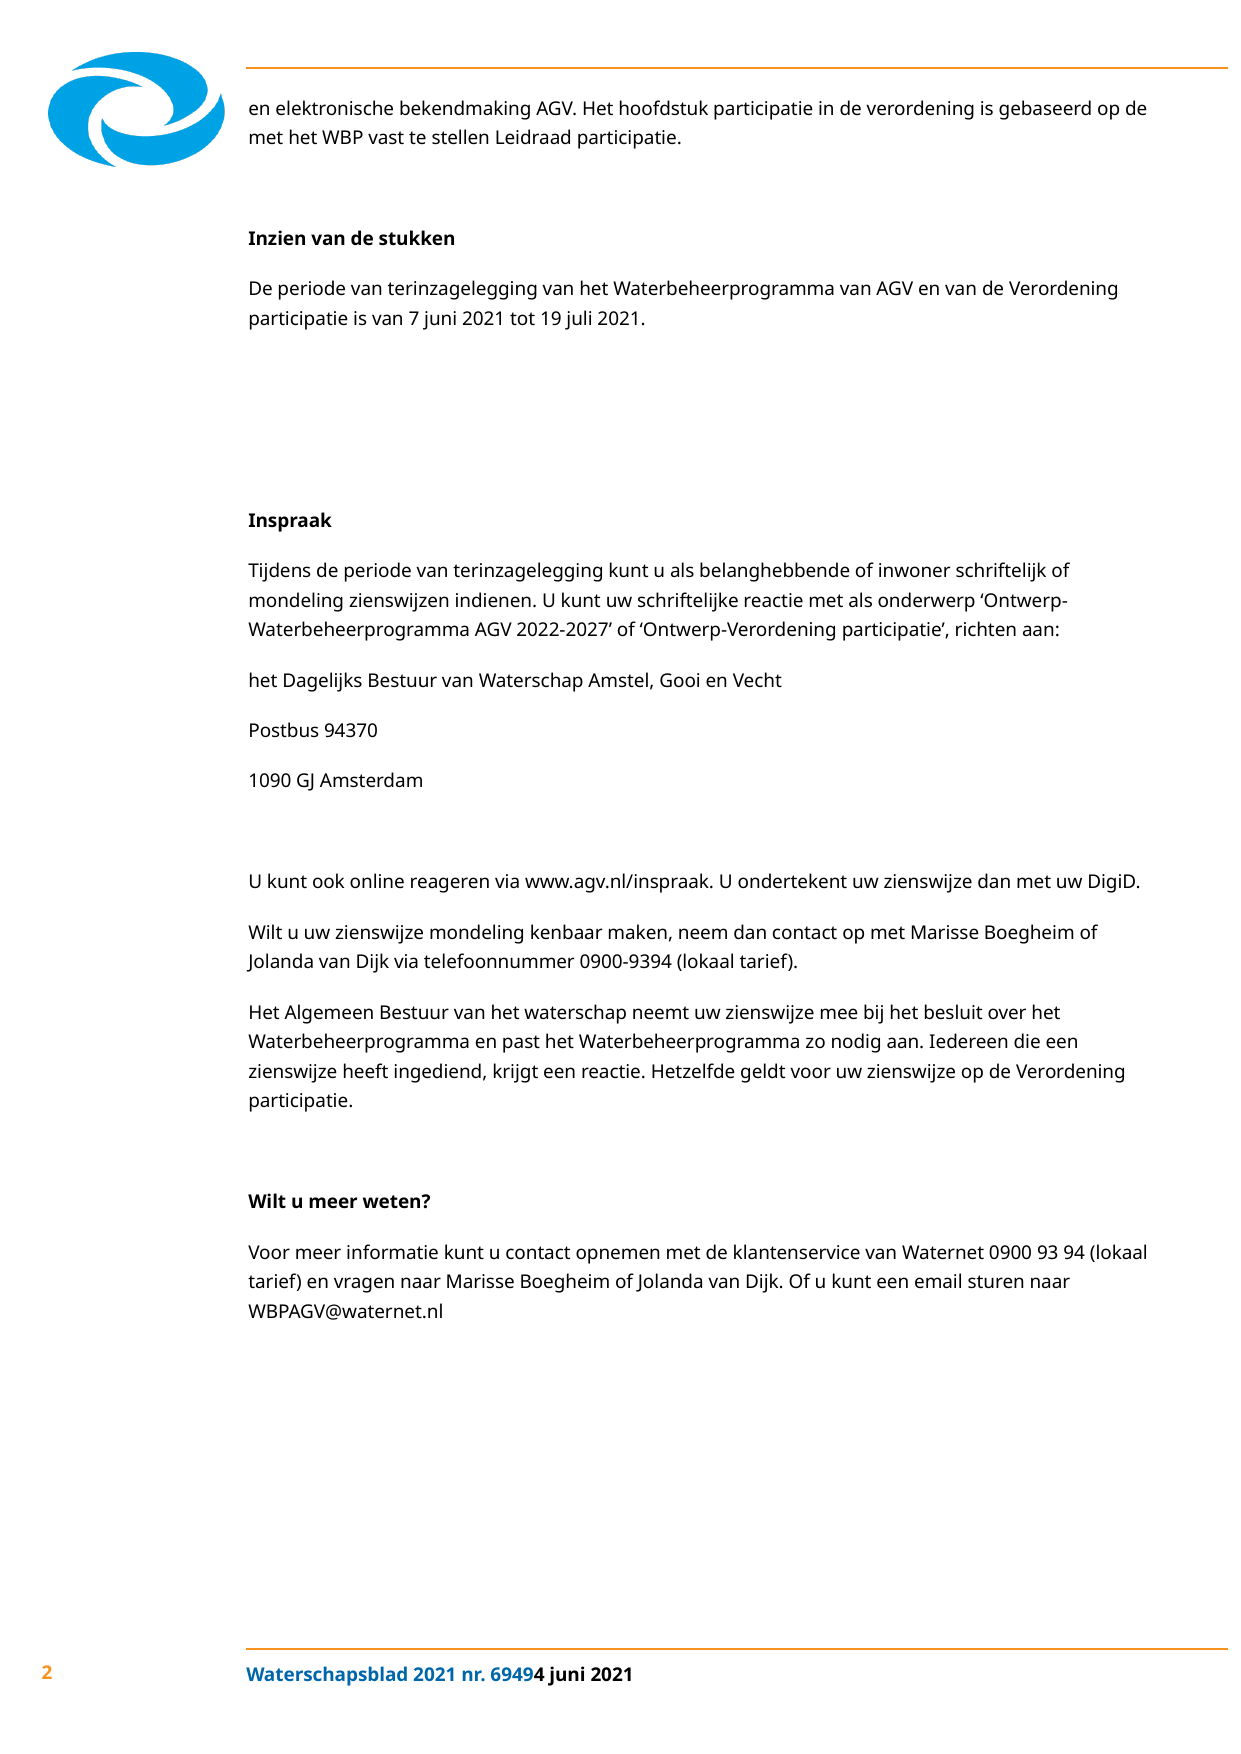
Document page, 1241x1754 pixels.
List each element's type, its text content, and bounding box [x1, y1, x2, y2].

text 1090 GJ Amsterdam [248, 768, 1152, 793]
picture [41, 47, 231, 172]
text U kunt ook online reageren via www.agv.nl/inspraak. U ondertekent uw zienswijze dan met uw DigiD. [248, 868, 1152, 894]
text Inspraak [248, 507, 1152, 533]
text Inzien van de stukken [248, 225, 1152, 251]
text het Dagelijks Bestuur van Waterschap Amstel, Gooi en Vecht [248, 667, 1152, 693]
text Wilt u meer weten? [248, 1188, 1152, 1214]
text De periode van terinzagelegging van het Waterbeheerprogramma van AGV en van de Verordening participatie is van 7 juni 2021 tot 19 juli 2021. [248, 276, 1152, 331]
text Postbus 94370 [248, 717, 1152, 743]
text en elektronische bekendmaking AGV. Het hoofdstuk participatie in de verordening is gebaseerd op de met het WBP vast te stellen Leidraad participatie. [248, 95, 1152, 150]
text Wilt u uw zienswijze mondeling kenbaar maken, neem dan contact op met Marisse Boegheim of Jolanda van Dijk via telefoonnummer 0900-9394 (lokaal tarief). [248, 919, 1152, 974]
text Voor meer informatie kunt u contact opnemen met de klantenservice van Waternet 0900 93 94 (lokaal tarief) en vragen naar Marisse Boegheim of Jolanda van Dijk. Of u kunt een email sturen naar WBPAGV@waternet.nl [248, 1239, 1152, 1324]
text Tijdens de periode van terinzagelegging kunt u als belanghebbende of inwoner schriftelijk of mondeling zienswijzen indienen. U kunt uw schriftelijke reactie met als onderwerp ‘Ontwerp- Waterbeheerprogramma AGV 2022-2027’ of ‘Ontwerp-Verordening participatie’, richten aan: [248, 557, 1152, 642]
text Het Algemeen Bestuur van het waterschap neemt uw zienswijze mee bij het besluit over het Waterbeheerprogramma en past het Waterbeheerprogramma zo nodig aan. Iedereen die een zienswijze heeft ingediend, krijgt een reactie. Hetzelfde geldt voor uw zienswijze op de Verordening participatie. [248, 999, 1152, 1113]
